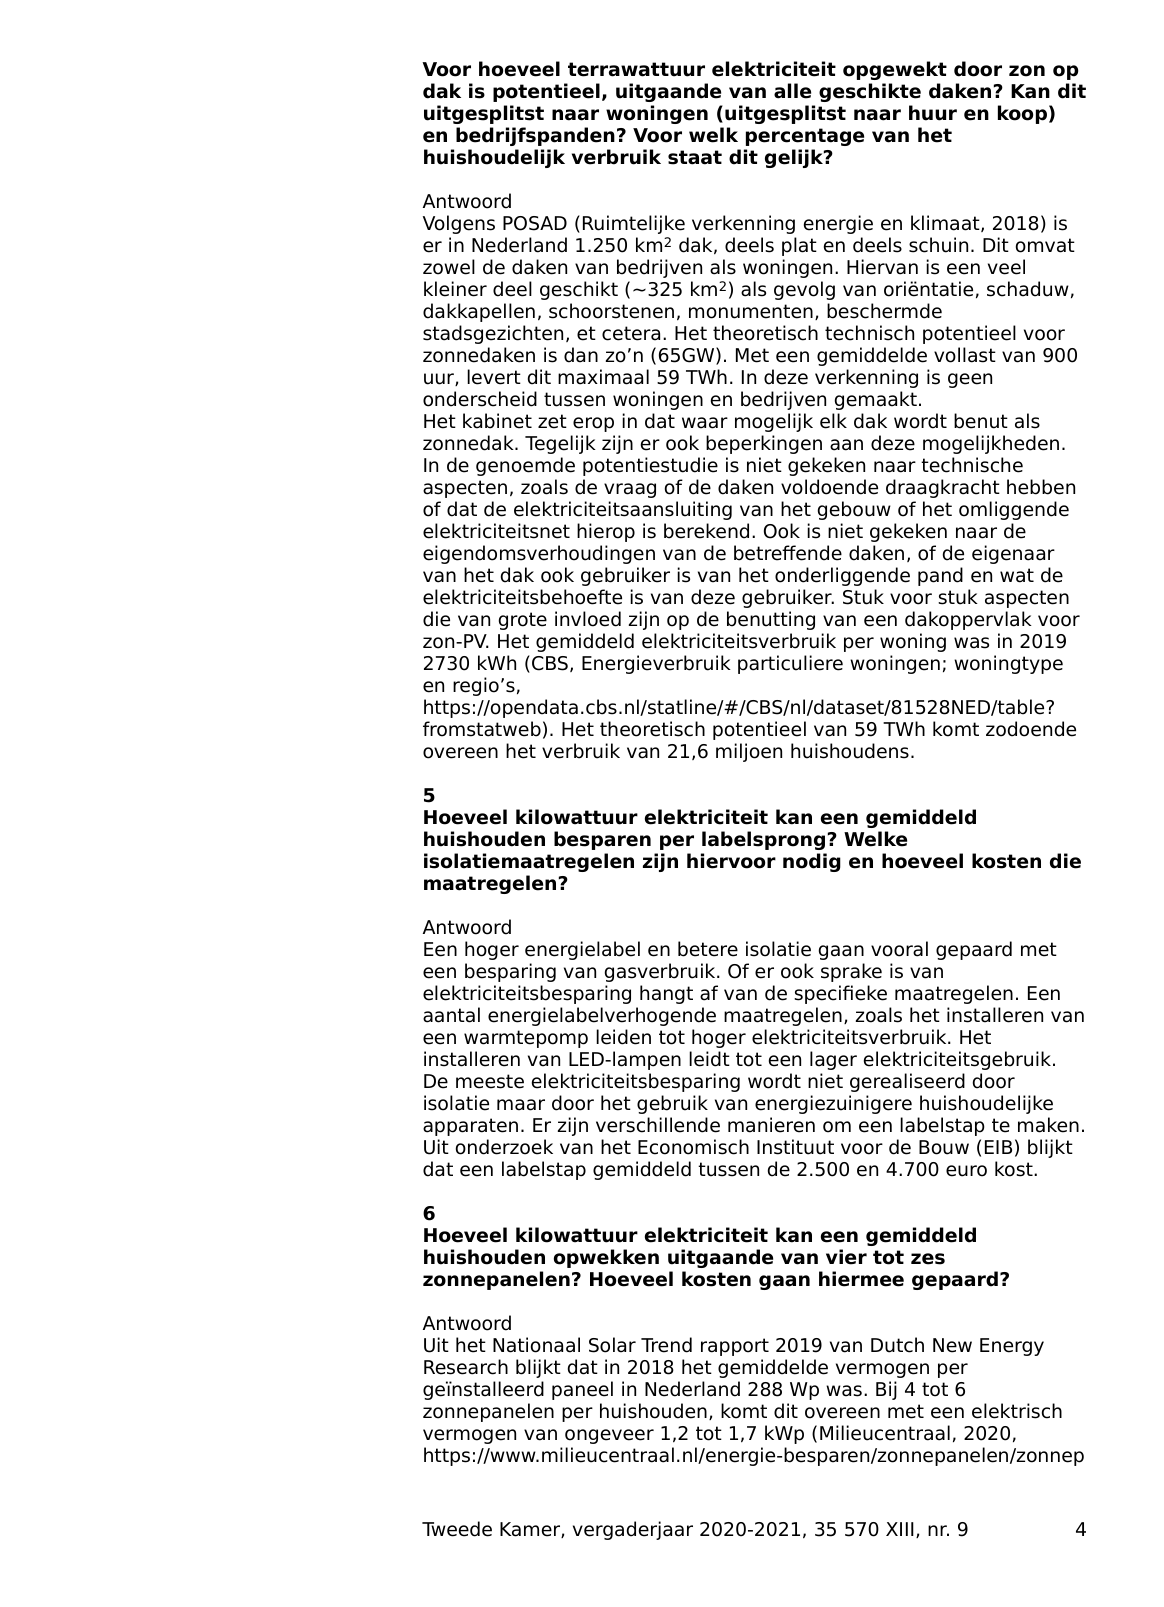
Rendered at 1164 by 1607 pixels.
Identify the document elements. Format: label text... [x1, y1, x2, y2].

text 6 [422, 1203, 1087, 1225]
text Een hoger energielabel en betere isolatie gaan vooral gepaard met een besparing van gasverbruik. Of er ook sprake is van elektriciteitsbesparing hangt af van de specifieke maatregelen. Een aantal energielabelverhogende maatregelen, zoals het installeren van een warmtepomp leiden tot hoger elektriciteitsverbruik. Het installeren van LED-lampen leidt tot een lager elektriciteitsgebruik. De meeste elektriciteitsbesparing wordt niet gerealiseerd door isolatie maar door het gebruik van energiezuinigere huishoudelijke apparaten. Er zijn verschillende manieren om een labelstap te maken. Uit onderzoek van het Economisch Instituut voor de Bouw (EIB) blijkt dat een labelstap gemiddeld tussen de 2.500 en 4.700 euro kost. [422, 939, 1087, 1181]
text Hoeveel kilowattuur elektriciteit kan een gemiddeld huishouden opwekken uitgaande van vier tot zes zonnepanelen? Hoeveel kosten gaan hiermee gepaard? [422, 1225, 1087, 1291]
text Hoeveel kilowattuur elektriciteit kan een gemiddeld huishouden besparen per labelsprong? Welke isolatiemaatregelen zijn hiervoor nodig en hoeveel kosten die maatregelen? [422, 807, 1087, 895]
text Antwoord [422, 1313, 1087, 1335]
text Voor hoeveel terrawattuur elektriciteit opgewekt door zon op dak is potentieel, uitgaande van alle geschikte daken? Kan dit uitgesplitst naar woningen (uitgesplitst naar huur en koop) en bedrijfspanden? Voor welk percentage van het huishoudelijk verbruik staat dit gelijk? [422, 59, 1087, 169]
text 5 [422, 785, 1087, 807]
text Uit het Nationaal Solar Trend rapport 2019 van Dutch New Energy Research blijkt dat in 2018 het gemiddelde vermogen per geïnstalleerd paneel in Nederland 288 Wp was. Bij 4 tot 6 zonnepanelen per huishouden, komt dit overeen met een elektrisch vermogen van ongeveer 1,2 tot 1,7 kWp (Milieucentraal, 2020, https://www.milieucentraal.nl/energie-besparen/zonnepanelen/zonnep [422, 1335, 1087, 1467]
text Antwoord [422, 191, 1087, 213]
text Antwoord [422, 917, 1087, 939]
text Volgens POSAD (Ruimtelijke verkenning energie en klimaat, 2018) is er in Nederland 1.250 km2 dak, deels plat en deels schuin. Dit omvat zowel de daken van bedrijven als woningen. Hiervan is een veel kleiner deel geschikt (~325 km2) als gevolg van oriëntatie, schaduw, dakkapellen, schoorstenen, monumenten, beschermde stadsgezichten, et cetera. Het theoretisch technisch potentieel voor zonnedaken is dan zo’n (65GW). Met een gemiddelde vollast van 900 uur, levert dit maximaal 59 TWh. In deze verkenning is geen onderscheid tussen woningen en bedrijven gemaakt. [422, 213, 1087, 411]
text Het kabinet zet erop in dat waar mogelijk elk dak wordt benut als zonnedak. Tegelijk zijn er ook beperkingen aan deze mogelijkheden. In de genoemde potentiestudie is niet gekeken naar technische aspecten, zoals de vraag of de daken voldoende draagkracht hebben of dat de elektriciteitsaansluiting van het gebouw of het omliggende elektriciteitsnet hierop is berekend. Ook is niet gekeken naar de eigendomsverhoudingen van de betreffende daken, of de eigenaar van het dak ook gebruiker is van het onderliggende pand en wat de elektriciteitsbehoefte is van deze gebruiker. Stuk voor stuk aspecten die van grote invloed zijn op de benutting van een dakoppervlak voor zon-PV. Het gemiddeld elektriciteitsverbruik per woning was in 2019 2730 kWh (CBS, Energieverbruik particuliere woningen; woningtype en regio’s, https://opendata.cbs.nl/statline/#/CBS/nl/dataset/81528NED/table?fromstatweb). Het theoretisch potentieel van 59 TWh komt zodoende overeen het verbruik van 21,6 miljoen huishoudens. [422, 411, 1087, 763]
